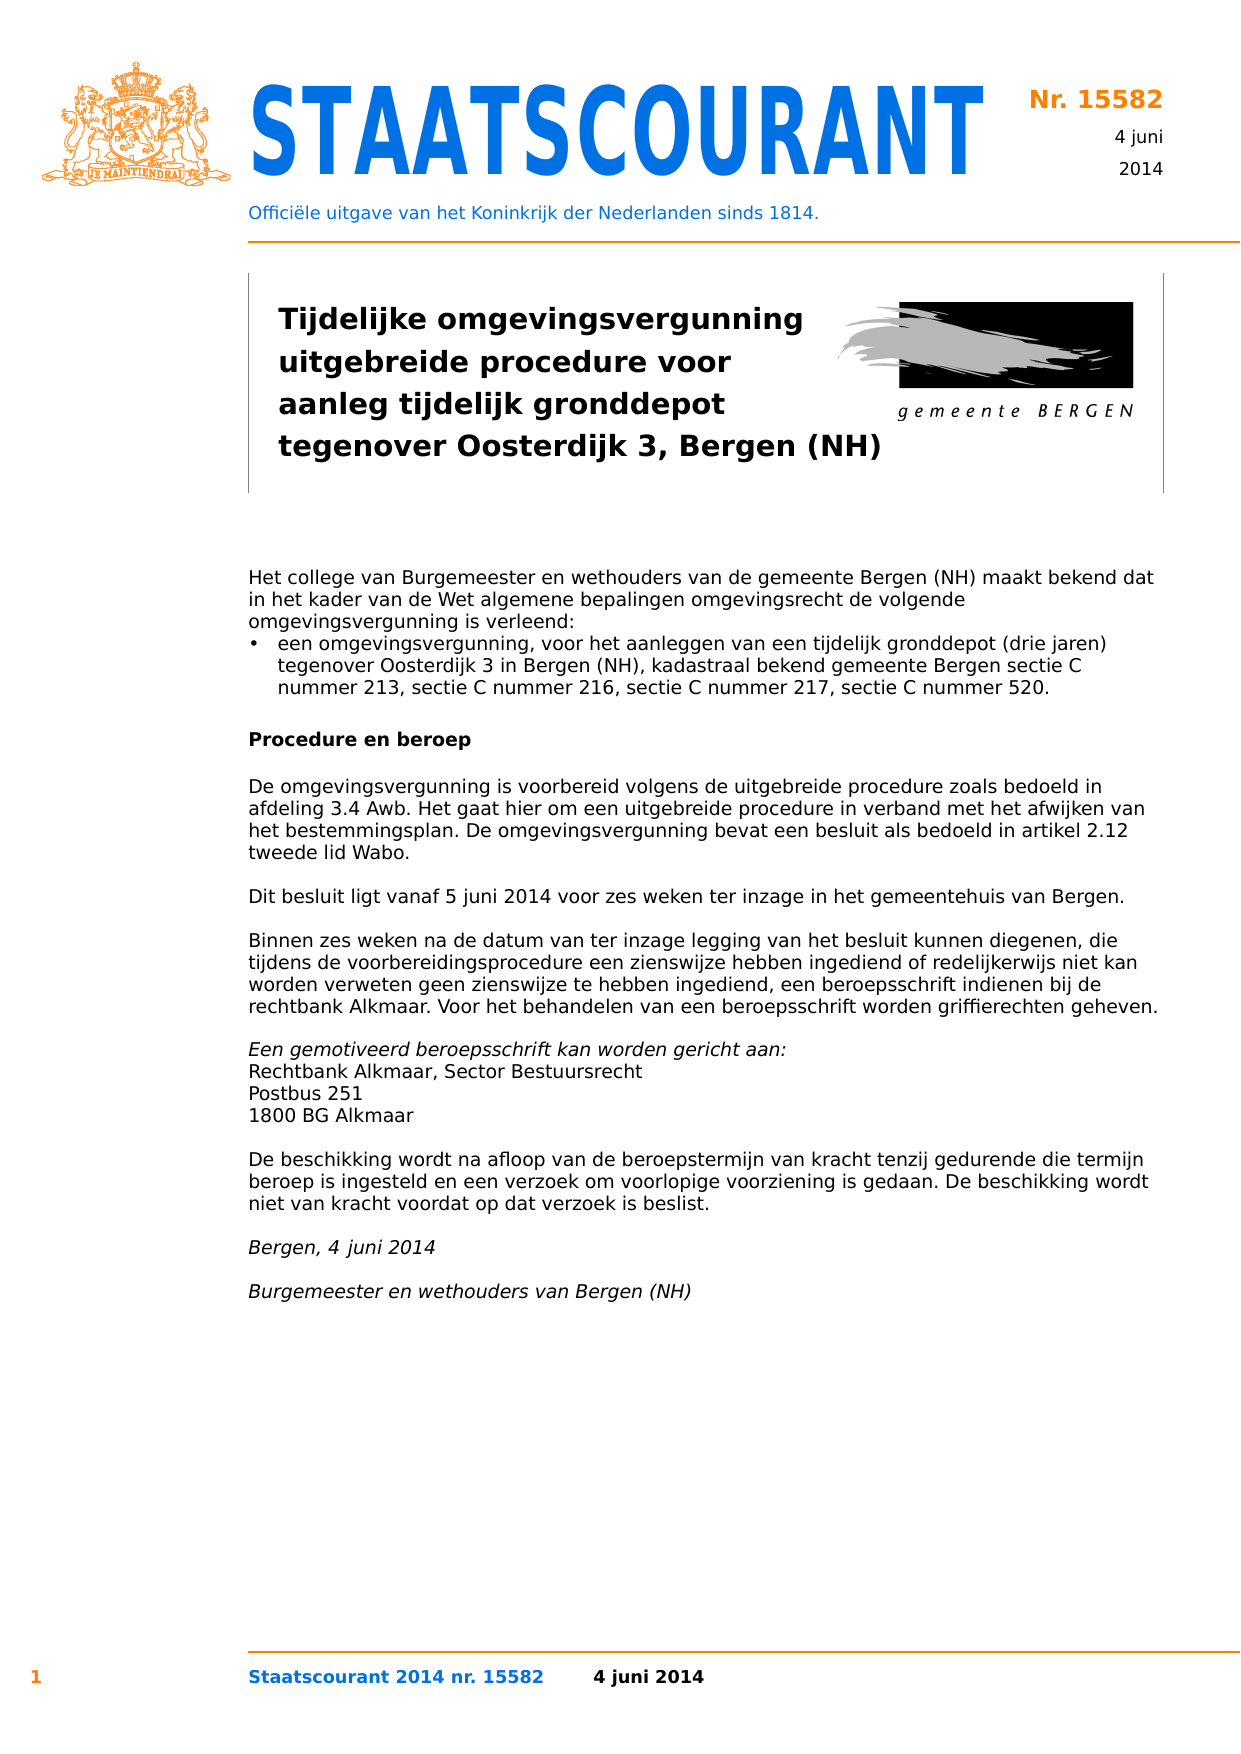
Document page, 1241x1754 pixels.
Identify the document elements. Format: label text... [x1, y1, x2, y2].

text De beschikking wordt na afloop van de beroepstermijn van kracht tenzij gedurende die termijn beroep is ingesteld en een verzoek om voorlopige voorziening is gedaan. De beschikking wordt niet van kracht voordat op dat verzoek is beslist. [248, 1149, 1163, 1215]
text • een omgevingsvergunning, voor het aanleggen van een tijdelijk gronddepot (drie jaren) tegenover Oosterdijk 3 in Bergen (NH), kadastraal bekend gemeente Bergen sectie C nummer 213, sectie C nummer 216, sectie C nummer 217, sectie C nummer 520. [248, 633, 1163, 699]
text 1800 BG Alkmaar [248, 1105, 1163, 1127]
text Postbus 251 [248, 1083, 1163, 1105]
text Bergen, 4 juni 2014 [248, 1237, 1163, 1259]
picture [41, 62, 231, 186]
text Burgemeester en wethouders van Bergen (NH) [248, 1281, 1163, 1303]
table_header STAATSCOURANT [248, 62, 998, 203]
picture [838, 302, 1134, 421]
text Binnen zes weken na de datum van ter inzage legging van het besluit kunnen diegenen, die tijdens de voorbereidingsprocedure een zienswijze hebben ingediend of redelijkerwijs niet kan worden verweten geen zienswijze te hebben ingediend, een beroepsschrift indienen bij de rechtbank Alkmaar. Voor het behandelen van een beroepsschrift worden griffierechten geheven. [248, 929, 1163, 1017]
text Dit besluit ligt vanaf 5 juni 2014 voor zes weken ter inzage in het gemeentehuis van Bergen. [248, 886, 1163, 908]
table_header Nr. 15582 [998, 62, 1240, 121]
text Rechtbank Alkmaar, Sector Bestuursrecht [248, 1061, 1163, 1083]
subtitle Tijdelijke omgevingsvergunning uitgebreide procedure voor aanleg tijdelijk gronddepot tegenover Oosterdijk 3, Bergen (NH) [249, 273, 1163, 493]
text Een gemotiveerd beroepsschrift kan worden gericht aan: [248, 1039, 1163, 1061]
table_cell 4 juni [998, 121, 1240, 153]
subtitle Procedure en beroep [248, 729, 1163, 751]
table_cell Officiële uitgave van het Koninkrijk der Nederlanden sinds 1814. [248, 203, 1240, 241]
text Het college van Burgemeester en wethouders van de gemeente Bergen (NH) maakt bekend dat in het kader van de Wet algemene bepalingen omgevingsrecht de volgende omgevingsvergunning is verleend: [248, 567, 1163, 633]
table_header [25, 62, 248, 241]
table_cell 2014 [998, 153, 1240, 203]
text De omgevingsvergunning is voorbereid volgens de uitgebreide procedure zoals bedoeld in afdeling 3.4 Awb. Het gaat hier om een uitgebreide procedure in verband met het afwijken van het bestemmingsplan. De omgevingsvergunning bevat een besluit als bedoeld in artikel 2.12 tweede lid Wabo. [248, 776, 1163, 864]
